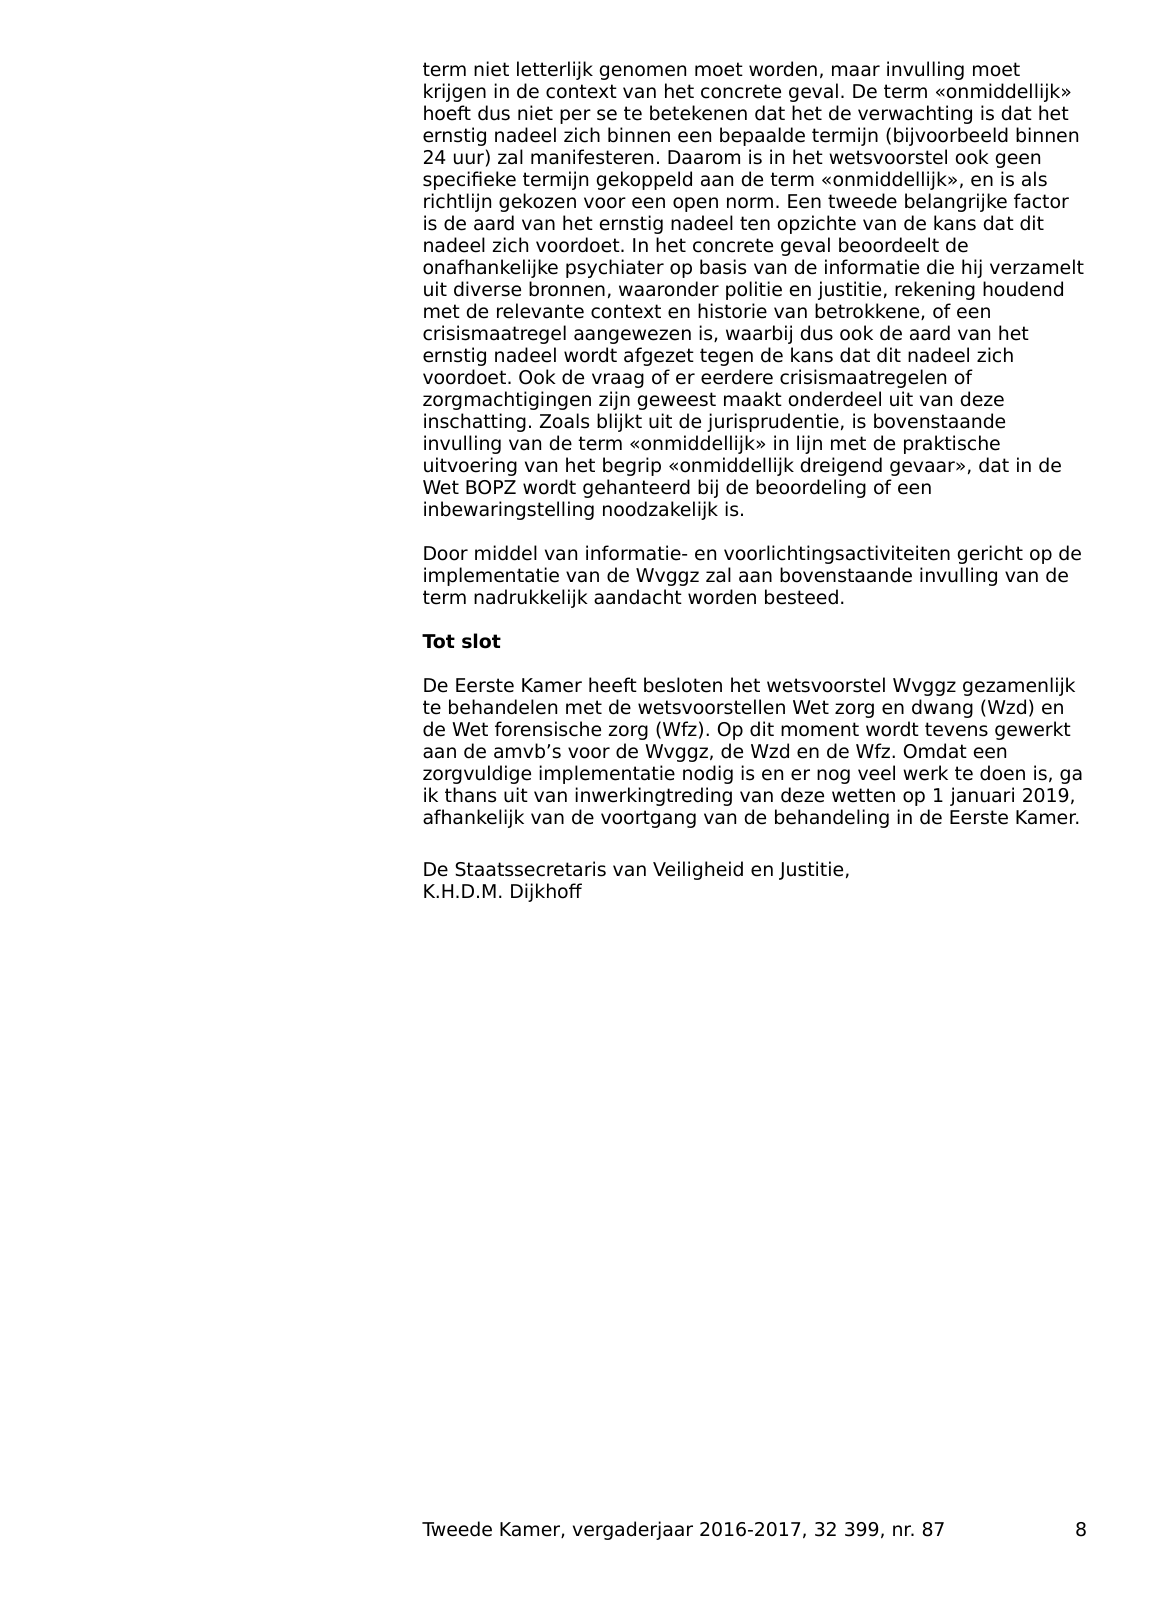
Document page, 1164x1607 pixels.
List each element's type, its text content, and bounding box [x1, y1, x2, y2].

text term niet letterlijk genomen moet worden, maar invulling moet krijgen in de context van het concrete geval. De term «onmiddellijk» hoeft dus niet per se te betekenen dat het de verwachting is dat het ernstig nadeel zich binnen een bepaalde termijn (bijvoorbeeld binnen 24 uur) zal manifesteren. Daarom is in het wetsvoorstel ook geen specifieke termijn gekoppeld aan de term «onmiddellijk», en is als richtlijn gekozen voor een open norm. Een tweede belangrijke factor is de aard van het ernstig nadeel ten opzichte van de kans dat dit nadeel zich voordoet. In het concrete geval beoordeelt de onafhankelijke psychiater op basis van de informatie die hij verzamelt uit diverse bronnen, waaronder politie en justitie, rekening houdend met de relevante context en historie van betrokkene, of een crisismaatregel aangewezen is, waarbij dus ook de aard van het ernstig nadeel wordt afgezet tegen de kans dat dit nadeel zich voordoet. Ook de vraag of er eerdere crisismaatregelen of zorgmachtigingen zijn geweest maakt onderdeel uit van deze inschatting. Zoals blijkt uit de jurisprudentie, is bovenstaande invulling van de term «onmiddellijk» in lijn met de praktische uitvoering van het begrip «onmiddellijk dreigend gevaar», dat in de Wet BOPZ wordt gehanteerd bij de beoordeling of een inbewaringstelling noodzakelijk is. [422, 59, 1087, 521]
text Door middel van informatie- en voorlichtingsactiviteiten gericht op de implementatie van de Wvggz zal aan bovenstaande invulling van de term nadrukkelijk aandacht worden besteed. [422, 543, 1087, 609]
text De Eerste Kamer heeft besloten het wetsvoorstel Wvggz gezamenlijk te behandelen met de wetsvoorstellen Wet zorg en dwang (Wzd) en de Wet forensische zorg (Wfz). Op dit moment wordt tevens gewerkt aan de amvb’s voor de Wvggz, de Wzd en de Wfz. Omdat een zorgvuldige implementatie nodig is en er nog veel werk te doen is, ga ik thans uit van inwerkingtreding van deze wetten op 1 januari 2019, afhankelijk van de voortgang van de behandeling in de Eerste Kamer. [422, 675, 1087, 829]
subtitle Tot slot [422, 631, 1087, 653]
text De Staatssecretaris van Veiligheid en Justitie, K.H.D.M. Dijkhoff [422, 859, 1087, 903]
